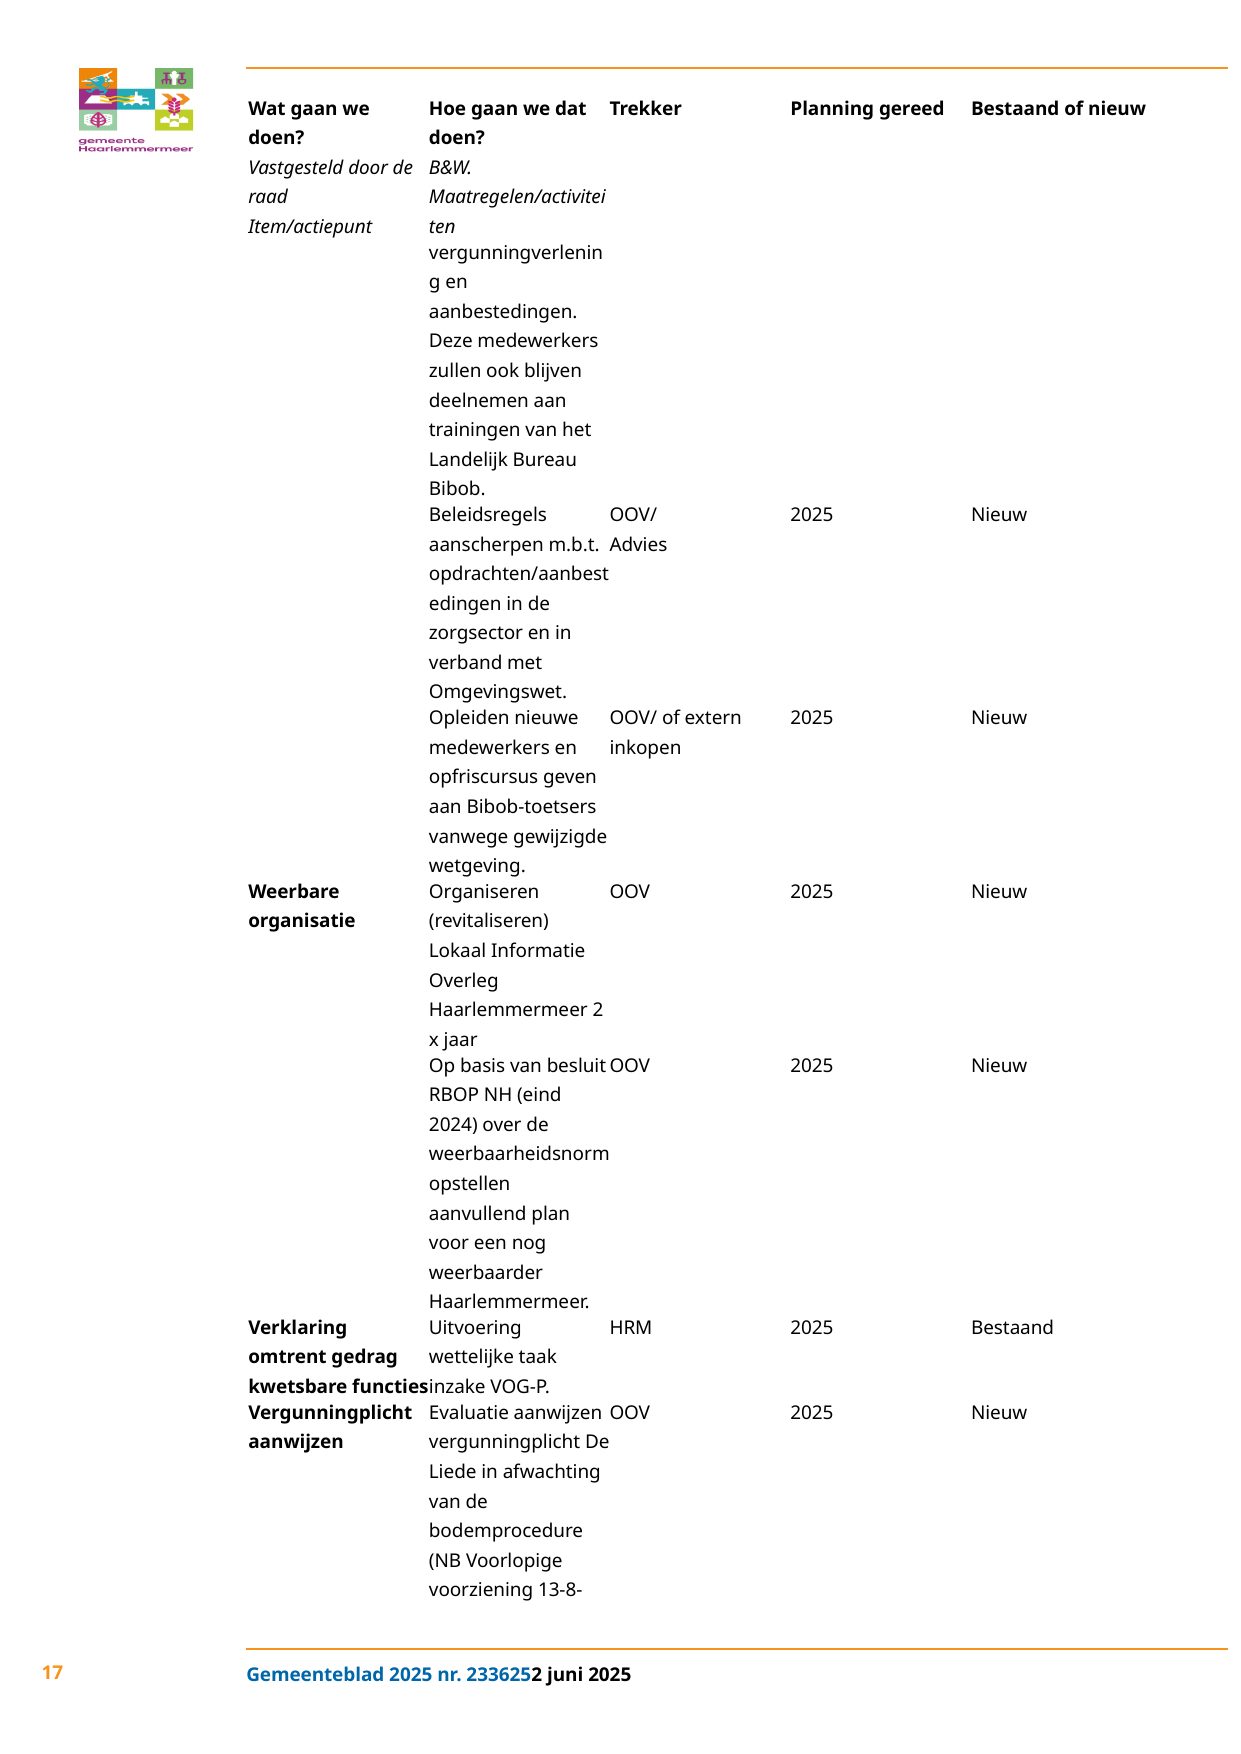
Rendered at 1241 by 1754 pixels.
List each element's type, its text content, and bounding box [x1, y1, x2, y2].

table_cell OOV [609, 878, 790, 1052]
table_cell 2025 [790, 1399, 971, 1602]
table_cell Vergunningplicht aanwijzen [248, 1399, 429, 1602]
table_cell 2025 [790, 878, 971, 1052]
table_cell OOV [609, 1399, 790, 1602]
table_cell Op basis van besluit RBOP NH (eind 2024) over de weerbaarheidsnorm opstellen aanvullend plan voor een nog weerbaarder Haarlemmermeer. [429, 1052, 609, 1314]
table_cell OOV/ Advies [609, 501, 790, 704]
table_cell Bestaand [971, 1314, 1152, 1399]
table_header Hoe gaan we dat doen? B&W. Maatregelen/activiteiten [429, 95, 609, 239]
picture [41, 47, 231, 172]
table_cell Evaluatie aanwijzen vergunningplicht De Liede in afwachting van de bodemprocedure (NB Voorlopige voorziening 13-8- [429, 1399, 609, 1602]
table_cell OOV [609, 1052, 790, 1314]
table_header Wat gaan we doen? Vastgesteld door de raad Item/actiepunt [248, 95, 429, 239]
table_cell Nieuw [971, 1052, 1152, 1314]
table_cell Uitvoering wettelijke taak inzake VOG-P. [429, 1314, 609, 1399]
table_cell 2025 [790, 1052, 971, 1314]
table_header Planning gereed [790, 95, 971, 239]
table_header Trekker [609, 95, 790, 239]
table_cell OOV/ of extern inkopen [609, 705, 790, 878]
table_cell Nieuw [971, 878, 1152, 1052]
table_cell [790, 239, 971, 501]
table_cell Nieuw [971, 1399, 1152, 1602]
table_cell vergunningverlening en aanbestedingen. Deze medewerkers zullen ook blijven deelnemen aan trainingen van het Landelijk Bureau Bibob. [429, 239, 609, 501]
table_cell Organiseren (revitaliseren) Lokaal Informatie Overleg Haarlemmermeer 2 x jaar [429, 878, 609, 1052]
table_cell Nieuw [971, 705, 1152, 878]
table_cell HRM [609, 1314, 790, 1399]
table_header Bestaand of nieuw [971, 95, 1152, 239]
table_cell 2025 [790, 705, 971, 878]
table_cell Beleidsregels aanscherpen m.b.t. opdrachten/aanbestedingen in de zorgsector en in verband met Omgevingswet. [429, 501, 609, 704]
table_cell [248, 239, 429, 878]
table_cell Weerbare organisatie [248, 878, 429, 1314]
table_cell [609, 239, 790, 501]
table_cell [971, 239, 1152, 501]
table_cell Verklaring omtrent gedrag kwetsbare functies [248, 1314, 429, 1399]
table_cell 2025 [790, 501, 971, 704]
table_cell Nieuw [971, 501, 1152, 704]
table_cell 2025 [790, 1314, 971, 1399]
table_cell Opleiden nieuwe medewerkers en opfriscursus geven aan Bibob-toetsers vanwege gewijzigde wetgeving. [429, 705, 609, 878]
